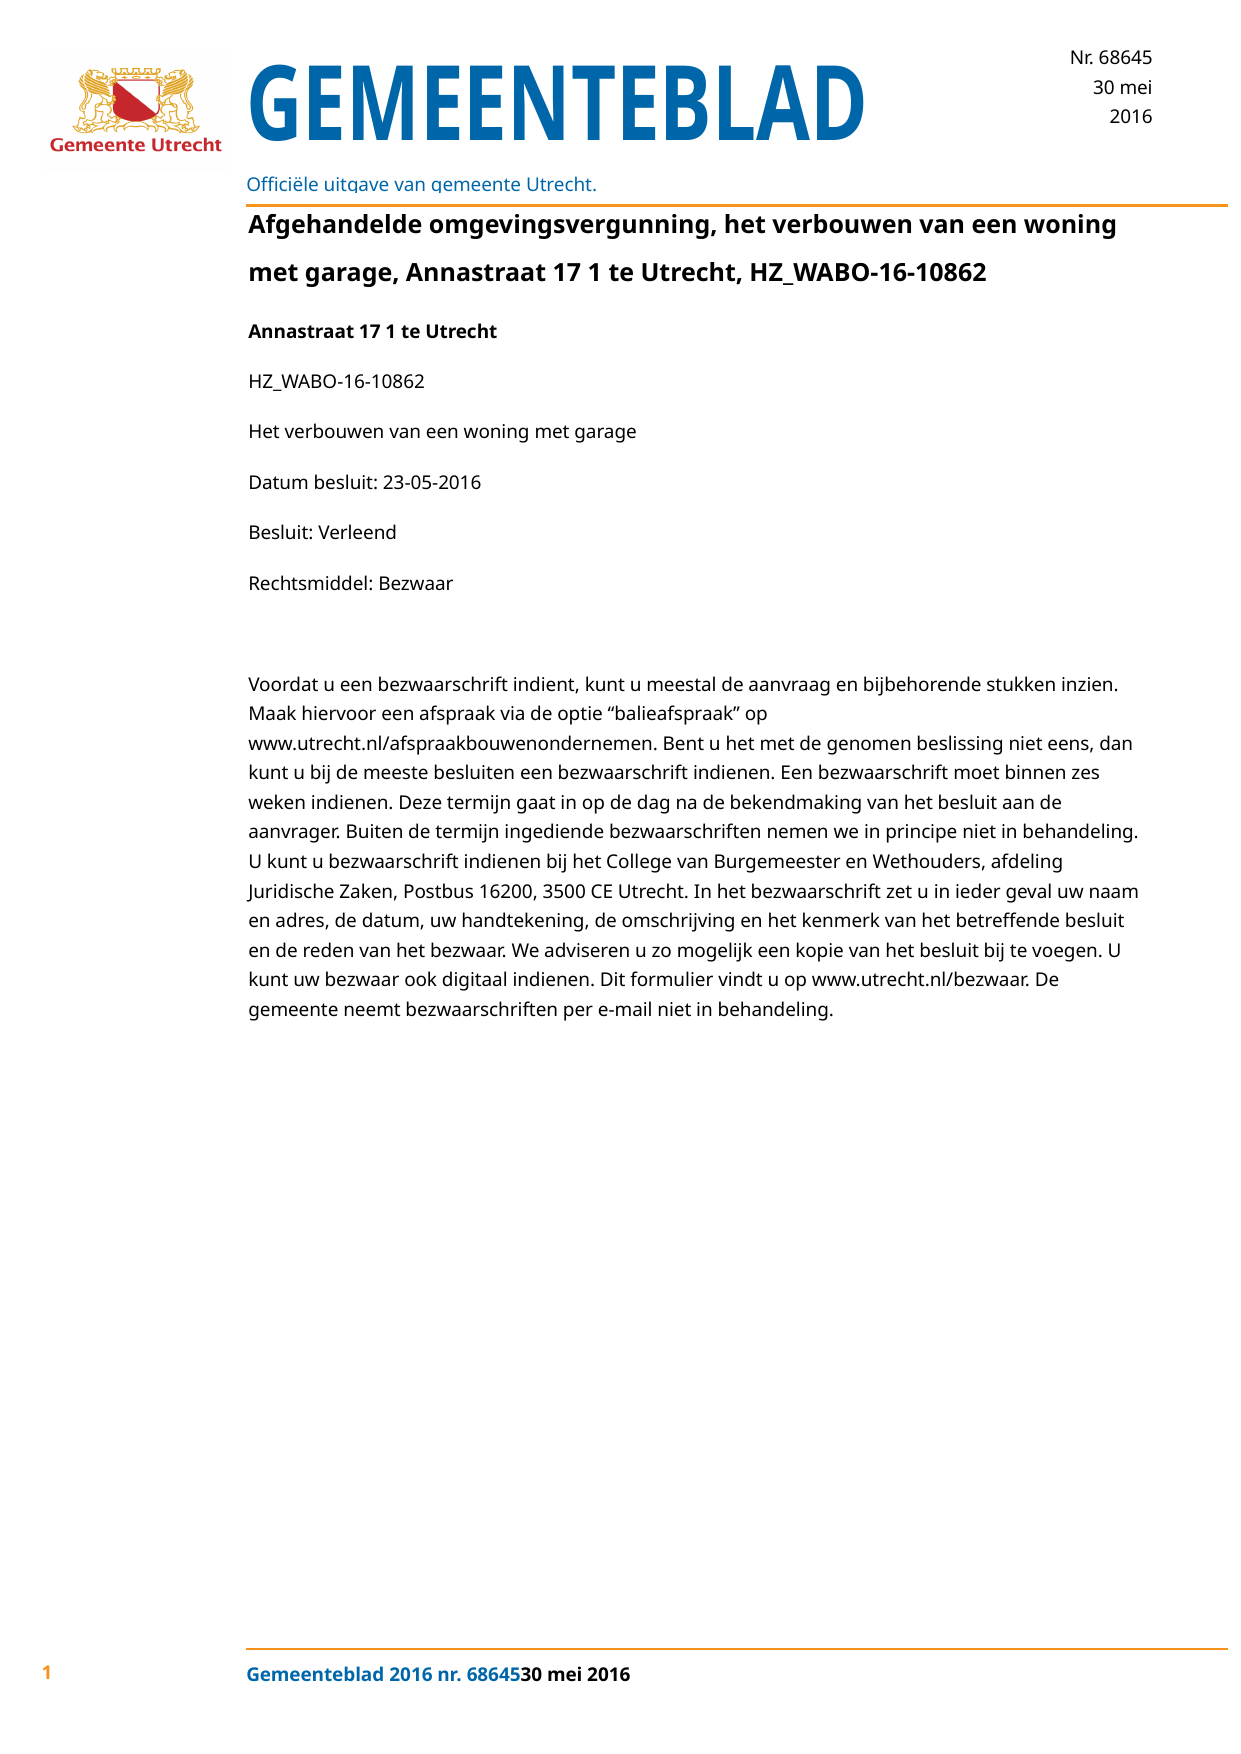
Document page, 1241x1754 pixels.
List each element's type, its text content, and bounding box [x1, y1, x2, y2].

picture [41, 47, 231, 172]
text Rechtsmiddel: Bezwaar [248, 570, 1152, 596]
text Datum besluit: 23-05-2016 [248, 469, 1152, 495]
text HZ_WABO-16-10862 [248, 368, 1152, 394]
text Annastraat 17 1 te Utrecht [248, 318, 1152, 344]
text Het verbouwen van een woning met garage [248, 419, 1152, 444]
text Voordat u een bezwaarschrift indient, kunt u meestal de aanvraag en bijbehorende stukken inzien. Maak hiervoor een afspraak via de optie “balieafspraak” op www.utrecht.nl/afspraakbouwenondernemen. Bent u het met de genomen beslissing niet eens, dan kunt u bij de meeste besluiten een bezwaarschrift indienen. Een bezwaarschrift moet binnen zes weken indienen. Deze termijn gaat in op de dag na de bekendmaking van het besluit aan de aanvrager. Buiten de termijn ingediende bezwaarschriften nemen we in principe niet in behandeling. U kunt u bezwaarschrift indienen bij het College van Burgemeester en Wethouders, afdeling Juridische Zaken, Postbus 16200, 3500 CE Utrecht. In het bezwaarschrift zet u in ieder geval uw naam en adres, de datum, uw handtekening, de omschrijving en het kenmerk van het betreffende besluit en de reden van het bezwaar. We adviseren u zo mogelijk een kopie van het besluit bij te voegen. U kunt uw bezwaar ook digitaal indienen. Dit formulier vindt u op www.utrecht.nl/bezwaar. De gemeente neemt bezwaarschriften per e-mail niet in behandeling. [248, 671, 1152, 1022]
text Besluit: Verleend [248, 519, 1152, 545]
text Afgehandelde omgevingsvergunning, het verbouwen van een woning met garage, Annastraat 17 1 te Utrecht, HZ_WABO-16-10862 [248, 207, 1152, 288]
